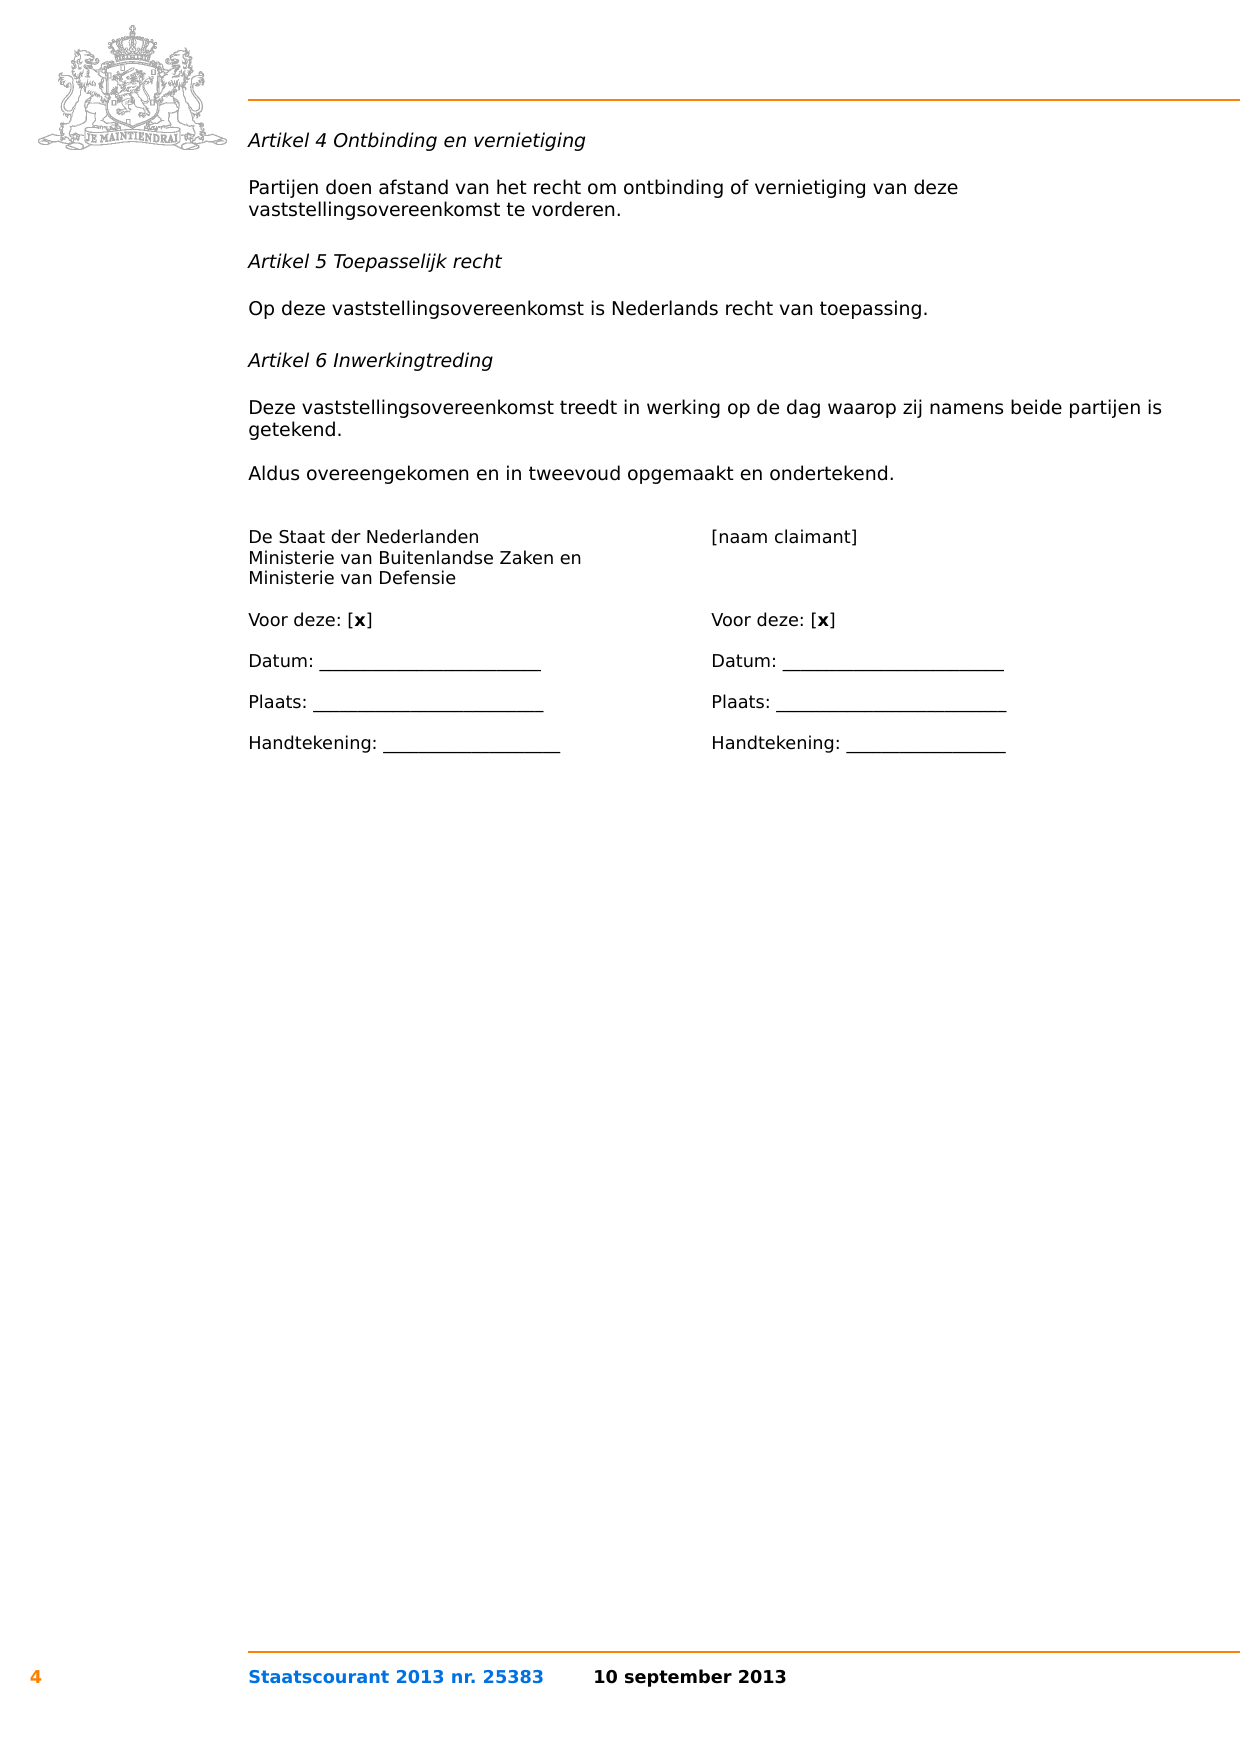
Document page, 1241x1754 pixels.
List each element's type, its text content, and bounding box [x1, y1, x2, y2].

picture [38, 25, 227, 150]
text Partijen doen afstand van het recht om ontbinding of vernietiging van deze vaststellingsovereenkomst te vorderen. [248, 177, 1163, 221]
table_cell Ministerie van Buitenlandse Zaken en [248, 548, 705, 568]
text Op deze vaststellingsovereenkomst is Nederlands recht van toepassing. [248, 298, 1163, 320]
table_header [705, 506, 1163, 527]
table_header [248, 506, 705, 527]
table_cell [248, 713, 705, 733]
table_cell [705, 548, 1163, 568]
table_cell [248, 671, 705, 692]
table_cell Voor deze: [x] [705, 610, 1163, 630]
table_cell [705, 713, 1163, 733]
table_cell [248, 589, 705, 609]
subtitle Artikel 5 Toepasselijk recht [248, 251, 1163, 273]
subtitle Artikel 6 Inwerkingtreding [248, 350, 1163, 372]
subtitle Artikel 4 Ontbinding en vernietiging [248, 130, 1163, 152]
table_cell [naam claimant] [705, 527, 1163, 548]
text Aldus overeengekomen en in tweevoud opgemaakt en ondertekend. [248, 463, 1163, 484]
table_cell [705, 630, 1163, 651]
table_cell [248, 630, 705, 651]
table_cell Voor deze: [x] [248, 610, 705, 630]
table_cell Plaats: __________________________ [705, 692, 1163, 713]
table_cell Handtekening: ____________________ [248, 733, 705, 754]
table_cell Datum: _________________________ [705, 651, 1163, 671]
table_cell [705, 568, 1163, 589]
text Deze vaststellingsovereenkomst treedt in werking op de dag waarop zij namens beide partijen is getekend. [248, 397, 1163, 441]
table_cell Ministerie van Defensie [248, 568, 705, 589]
table_cell Handtekening: __________________ [705, 733, 1163, 754]
table_cell Plaats: __________________________ [248, 692, 705, 713]
table_cell [705, 589, 1163, 609]
table_cell [705, 671, 1163, 692]
table_cell De Staat der Nederlanden [248, 527, 705, 548]
table_cell Datum: _________________________ [248, 651, 705, 671]
